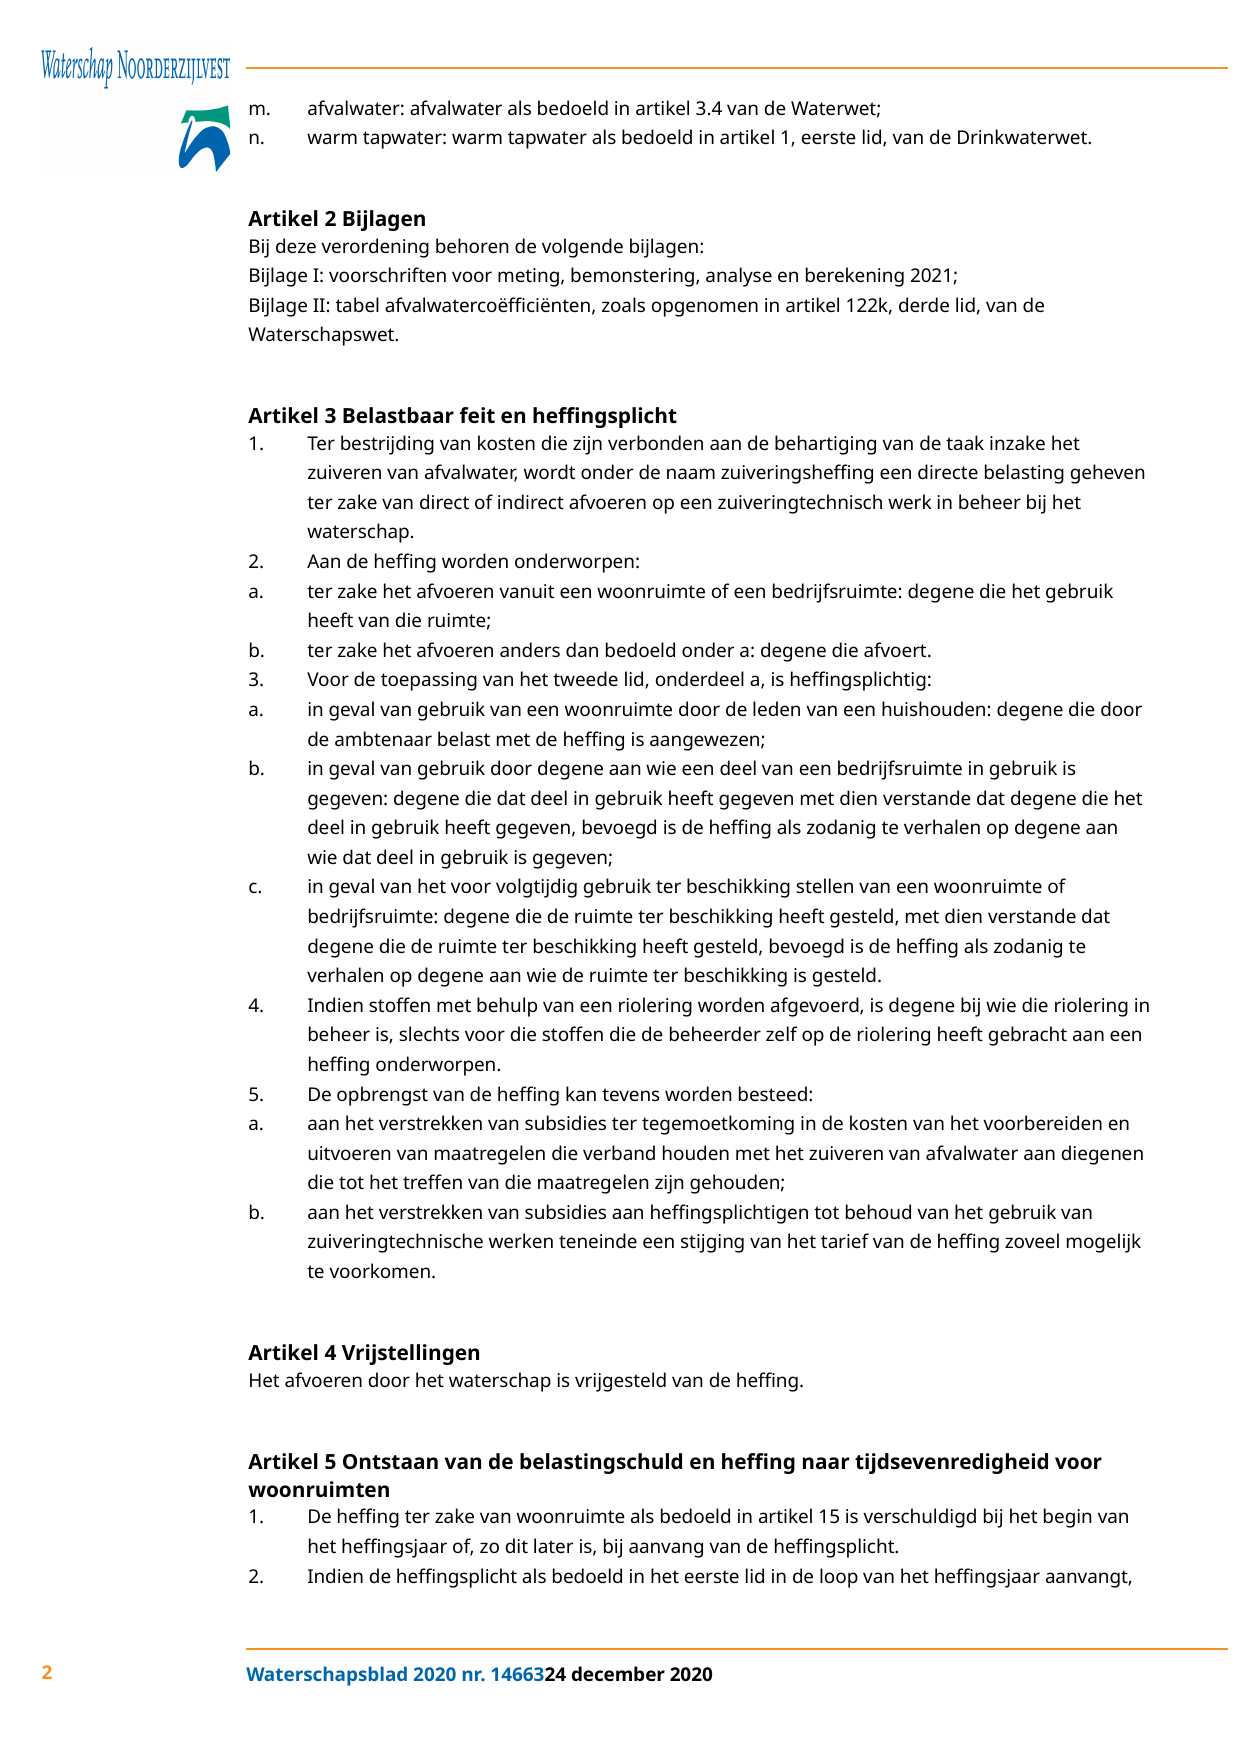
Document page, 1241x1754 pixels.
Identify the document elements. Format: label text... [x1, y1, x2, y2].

list in geval van gebruik van een woonruimte door de leden van een huishouden: degene die door de ambtenaar belast met de heffing is aangewezen; [248, 696, 1152, 752]
text Artikel 3 Belastbaar feit en heffingsplicht [248, 402, 1152, 430]
list warm tapwater: warm tapwater als bedoeld in artikel 1, eerste lid, van de Drinkwaterwet. [248, 124, 1152, 150]
text Bijlage II: tabel afvalwatercoëfficiënten, zoals opgenomen in artikel 122k, derde lid, van de Waterschapswet. [248, 292, 1152, 347]
text Bijlage I: voorschriften voor meting, bemonstering, analyse en berekening 2021; [248, 262, 1152, 288]
list De heffing ter zake van woonruimte als bedoeld in artikel 15 is verschuldigd bij het begin van het heffingsjaar of, zo dit later is, bij aanvang van de heffingsplicht. [248, 1504, 1152, 1559]
text Het afvoeren door het waterschap is vrijgesteld van de heffing. [248, 1367, 1152, 1392]
list in geval van gebruik door degene aan wie een deel van een bedrijfsruimte in gebruik is gegeven: degene die dat deel in gebruik heeft gegeven met dien verstande dat degene die het deel in gebruik heeft gegeven, bevoegd is de heffing als zodanig te verhalen op degene aan wie dat deel in gebruik is gegeven; [248, 755, 1152, 870]
list in geval van het voor volgtijdig gebruik ter beschikking stellen van een woonruimte of bedrijfsruimte: degene die de ruimte ter beschikking heeft gesteld, met dien verstande dat degene die de ruimte ter beschikking heeft gesteld, bevoegd is de heffing als zodanig te verhalen op degene aan wie de ruimte ter beschikking is gesteld. [248, 874, 1152, 988]
list ter zake het afvoeren anders dan bedoeld onder a: degene die afvoert. [248, 637, 1152, 663]
text Artikel 5 Ontstaan van de belastingschuld en heffing naar tijdsevenredigheid voor woonruimten [248, 1447, 1152, 1504]
list Indien de heffingsplicht als bedoeld in het eerste lid in de loop van het heffingsjaar aanvangt, [248, 1563, 1152, 1588]
list Indien stoffen met behulp van een riolering worden afgevoerd, is degene bij wie die riolering in beheer is, slechts voor die stoffen die de beheerder zelf op de riolering heeft gebracht aan een heffing onderworpen. [248, 992, 1152, 1077]
list aan het verstrekken van subsidies ter tegemoetkoming in de kosten van het voorbereiden en uitvoeren van maatregelen die verband houden met het zuiveren van afvalwater aan diegenen die tot het treffen van die maatregelen zijn gehouden; [248, 1110, 1152, 1195]
list De opbrengst van de heffing kan tevens worden besteed: [248, 1081, 1152, 1107]
list Aan de heffing worden onderworpen: [248, 548, 1152, 574]
list Voor de toepassing van het tweede lid, onderdeel a, is heffingsplichtig: [248, 667, 1152, 692]
picture [41, 47, 231, 172]
list aan het verstrekken van subsidies aan heffingsplichtigen tot behoud van het gebruik van zuiveringtechnische werken teneinde een stijging van het tarief van de heffing zoveel mogelijk te voorkomen. [248, 1199, 1152, 1284]
list ter zake het afvoeren vanuit een woonruimte of een bedrijfsruimte: degene die het gebruik heeft van die ruimte; [248, 578, 1152, 633]
text Artikel 2 Bijlagen [248, 204, 1152, 233]
text Artikel 4 Vrijstellingen [248, 1338, 1152, 1367]
list Ter bestrijding van kosten die zijn verbonden aan de behartiging van de taak inzake het zuiveren van afvalwater, wordt onder de naam zuiveringsheffing een directe belasting geheven ter zake van direct of indirect afvoeren op een zuiveringtechnisch werk in beheer bij het waterschap. [248, 430, 1152, 544]
list afvalwater: afvalwater als bedoeld in artikel 3.4 van de Waterwet; [248, 95, 1152, 121]
text Bij deze verordening behoren de volgende bijlagen: [248, 233, 1152, 258]
